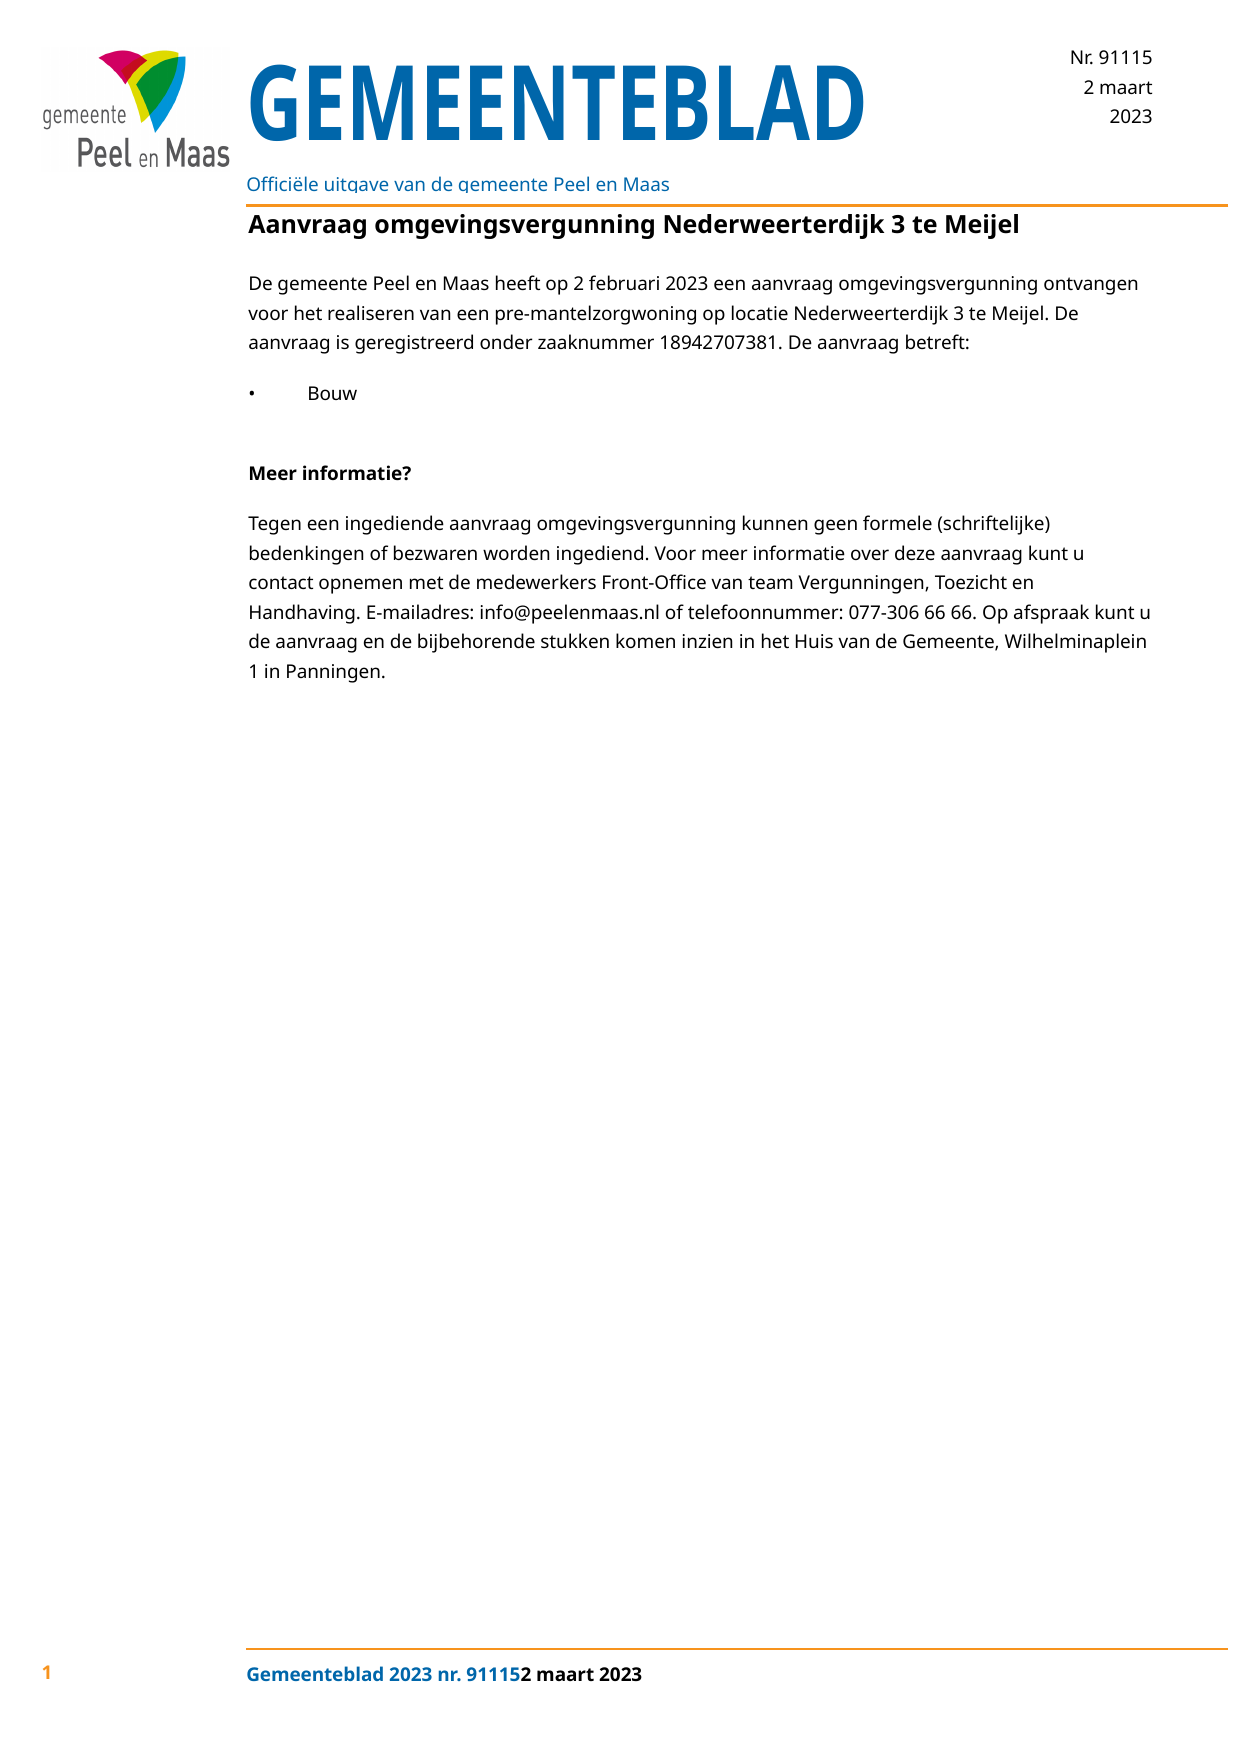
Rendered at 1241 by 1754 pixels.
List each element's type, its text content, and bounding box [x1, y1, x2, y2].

text Tegen een ingediende aanvraag omgevingsvergunning kunnen geen formele (schriftelijke) bedenkingen of bezwaren worden ingediend. Voor meer informatie over deze aanvraag kunt u contact opnemen met de medewerkers Front-Office van team Vergunningen, Toezicht en Handhaving. E-mailadres: info@peelenmaas.nl of telefoonnummer: 077-306 66 66. Op afspraak kunt u de aanvraag en de bijbehorende stukken komen inzien in het Huis van de Gemeente, Wilhelminaplein 1 in Panningen. [248, 510, 1152, 684]
text De gemeente Peel en Maas heeft op 2 februari 2023 een aanvraag omgevingsvergunning ontvangen voor het realiseren van een pre-mantelzorgwoning op locatie Nederweerterdijk 3 te Meijel. De aanvraag is geregistreerd onder zaaknummer 18942707381. De aanvraag betreft: [248, 270, 1152, 355]
list Bouw [248, 380, 1152, 406]
text Meer informatie? [248, 460, 1152, 486]
picture [41, 47, 231, 172]
text Aanvraag omgevingsvergunning Nederweerterdijk 3 te Meijel [248, 207, 1152, 241]
